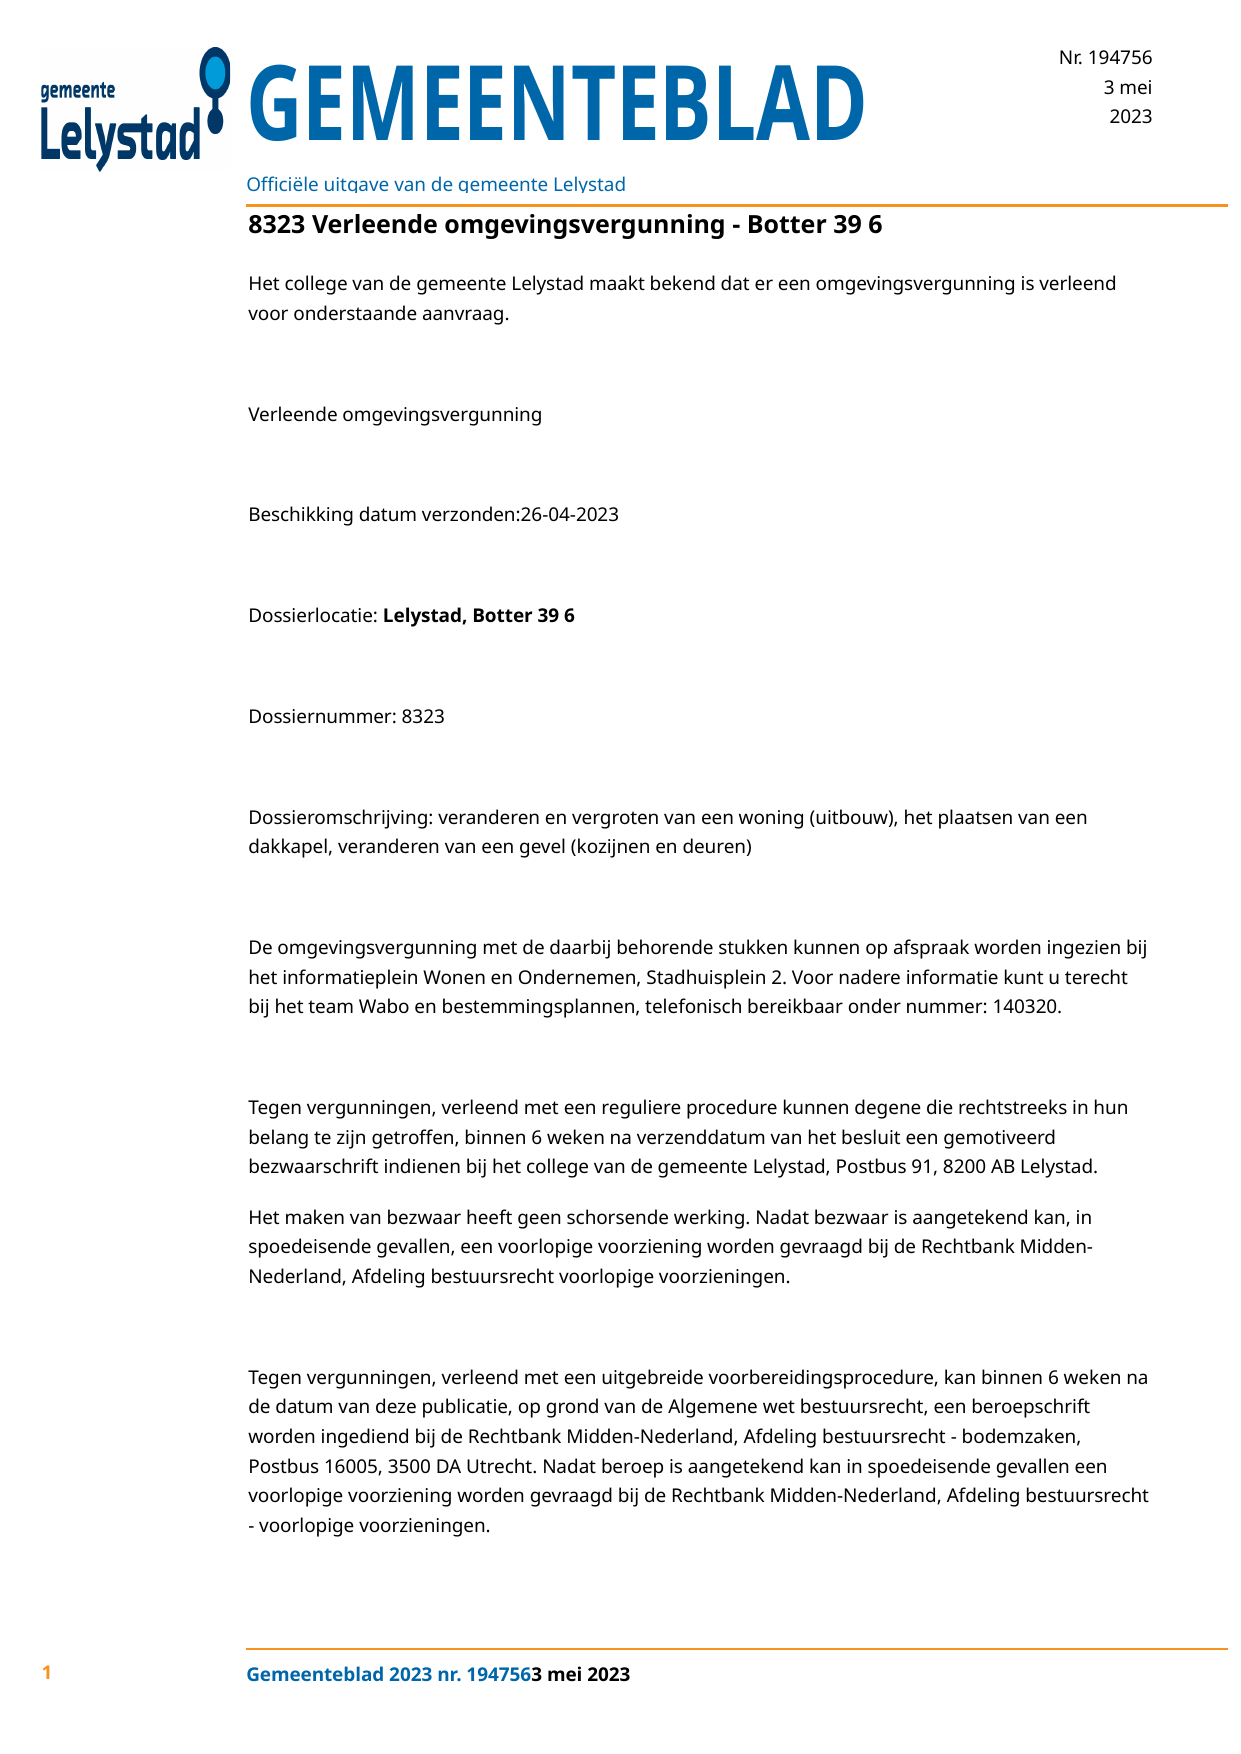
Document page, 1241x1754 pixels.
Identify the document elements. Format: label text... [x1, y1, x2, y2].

text 8323 Verleende omgevingsvergunning - Botter 39 6 [248, 207, 1152, 241]
text Beschikking datum verzonden:26-04-2023 [248, 502, 1152, 527]
text Dossiernummer: 8323 [248, 703, 1152, 729]
text Het college van de gemeente Lelystad maakt bekend dat er een omgevingsvergunning is verleend voor onderstaande aanvraag. [248, 270, 1152, 326]
text Het maken van bezwaar heeft geen schorsende werking. Nadat bezwaar is aangetekend kan, in spoedeisende gevallen, een voorlopige voorziening worden gevraagd bij de Rechtbank Midden-Nederland, Afdeling bestuursrecht voorlopige voorzieningen. [248, 1204, 1152, 1289]
text Dossierlocatie: Lelystad, Botter 39 6 [248, 602, 1152, 628]
text Tegen vergunningen, verleend met een uitgebreide voorbereidingsprocedure, kan binnen 6 weken na de datum van deze publicatie, op grond van de Algemene wet bestuursrecht, een beroepschrift worden ingediend bij de Rechtbank Midden-Nederland, Afdeling bestuursrecht - bodemzaken, Postbus 16005, 3500 DA Utrecht. Nadat beroep is aangetekend kan in spoedeisende gevallen een voorlopige voorziening worden gevraagd bij de Rechtbank Midden-Nederland, Afdeling bestuursrecht - voorlopige voorzieningen. [248, 1364, 1152, 1538]
text Dossieromschrijving: veranderen en vergroten van een woning (uitbouw), het plaatsen van een dakkapel, veranderen van een gevel (kozijnen en deuren) [248, 804, 1152, 859]
text De omgevingsvergunning met de daarbij behorende stukken kunnen op afspraak worden ingezien bij het informatieplein Wonen en Ondernemen, Stadhuisplein 2. Voor nadere informatie kunt u terecht bij het team Wabo en bestemmingsplannen, telefonisch bereikbaar onder nummer: 140320. [248, 934, 1152, 1019]
text Tegen vergunningen, verleend met een reguliere procedure kunnen degene die rechtstreeks in hun belang te zijn getroffen, binnen 6 weken na verzenddatum van het besluit een gemotiveerd bezwaarschrift indienen bij het college van de gemeente Lelystad, Postbus 91, 8200 AB Lelystad. [248, 1094, 1152, 1179]
picture [41, 47, 231, 172]
text Verleende omgevingsvergunning [248, 401, 1152, 426]
